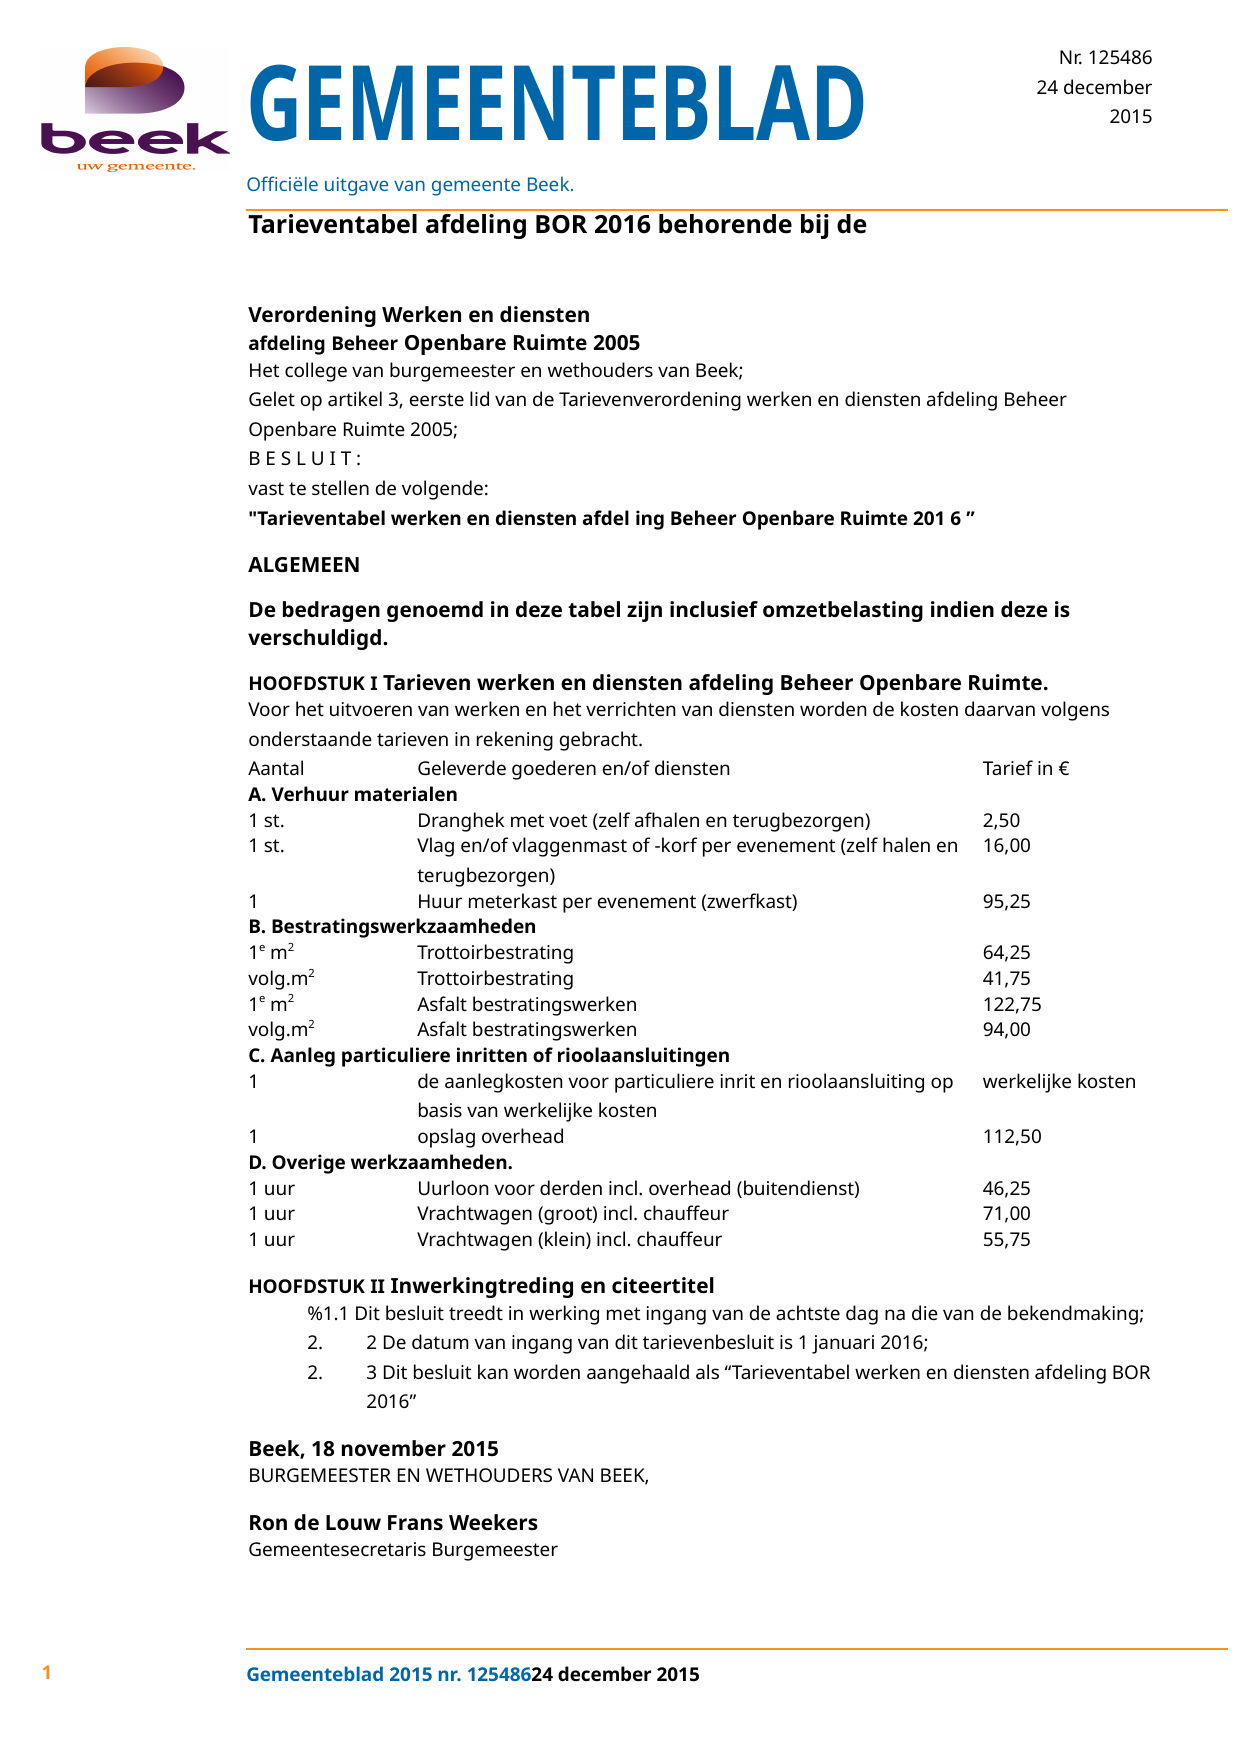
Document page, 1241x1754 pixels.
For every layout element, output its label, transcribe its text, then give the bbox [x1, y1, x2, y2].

table_cell 71,00 [983, 1201, 1152, 1226]
text vast te stellen de volgende: [248, 475, 1152, 501]
text BURGEMEESTER EN WETHOUDERS VAN BEEK, [248, 1462, 1152, 1488]
text B E S L U I T : [248, 446, 1152, 471]
table_cell 46,25 [983, 1175, 1152, 1201]
text Tarieventabel afdeling BOR 2016 behorende bij de [248, 211, 1152, 241]
table_cell 1 st. [248, 807, 417, 833]
table_cell 1 uur [248, 1201, 417, 1226]
table_cell Asfalt bestratingswerken [417, 991, 983, 1017]
table_cell Vrachtwagen (klein) incl. chauffeur [417, 1226, 983, 1252]
table_cell Asfalt bestratingswerken [417, 1017, 983, 1042]
text "Tarieventabel werken en diensten afdel ing Beheer Openbare Ruimte 201 6 ” [248, 505, 1152, 530]
text Voor het uitvoeren van werken en het verrichten van diensten worden de kosten daarvan volgens onderstaande tarieven in rekening gebracht. [248, 696, 1152, 751]
table_header Tarief in € [983, 755, 1152, 781]
list 2 De datum van ingang van dit tarievenbesluit is 1 januari 2016; [307, 1329, 1152, 1355]
table_cell [983, 781, 1152, 807]
table_cell opslag overhead [417, 1123, 983, 1149]
table_cell 122,75 [983, 991, 1152, 1017]
table_cell 16,00 [983, 833, 1152, 888]
table_cell 94,00 [983, 1017, 1152, 1042]
text De bedragen genoemd in deze tabel zijn inclusief omzetbelasting indien deze is verschuldigd. [248, 595, 1152, 652]
table_cell 1e m2 [248, 939, 417, 965]
table_cell Trottoirbestrating [417, 965, 983, 991]
table_cell 1 [248, 888, 417, 914]
table_cell Vrachtwagen (groot) incl. chauffeur [417, 1201, 983, 1226]
table_cell [983, 914, 1152, 939]
list %1.1 Dit besluit treedt in werking met ingang van de achtste dag na die van de bekendmaking; [248, 1300, 1152, 1325]
text HOOFDSTUK II Inwerkingtreding en citeertitel [248, 1271, 1152, 1300]
table_cell de aanlegkosten voor particuliere inrit en rioolaansluiting op basis van werkelijke kosten [417, 1068, 983, 1123]
table_cell B. Bestratingswerkzaamheden [248, 914, 983, 939]
text HOOFDSTUK I Tarieven werken en diensten afdeling Beheer Openbare Ruimte. [248, 668, 1152, 696]
table_cell werkelijke kosten [983, 1068, 1152, 1123]
list 3 Dit besluit kan worden aangehaald als “Tarieventabel werken en diensten afdeling BOR 2016” [307, 1359, 1152, 1414]
table_cell 1 uur [248, 1175, 417, 1201]
text Gemeentesecretaris Burgemeester [248, 1537, 1152, 1562]
picture [41, 47, 231, 172]
table_cell Dranghek met voet (zelf afhalen en terugbezorgen) [417, 807, 983, 833]
text afdeling Beheer Openbare Ruimte 2005 [248, 328, 1152, 357]
table_cell 41,75 [983, 965, 1152, 991]
table_cell 112,50 [983, 1123, 1152, 1149]
table_cell 1 [248, 1123, 417, 1149]
text Het college van burgemeester en wethouders van Beek; [248, 357, 1152, 382]
table_cell volg.m2 [248, 1017, 417, 1042]
table_header Geleverde goederen en/of diensten [417, 755, 983, 781]
table_cell volg.m2 [248, 965, 417, 991]
table_cell 55,75 [983, 1226, 1152, 1252]
table_cell 1 [248, 1068, 417, 1123]
table_cell 95,25 [983, 888, 1152, 914]
table_cell Vlag en/of vlaggenmast of -korf per evenement (zelf halen en terugbezorgen) [417, 833, 983, 888]
table_cell 2,50 [983, 807, 1152, 833]
text Verordening Werken en diensten [248, 300, 1152, 328]
table_cell C. Aanleg particuliere inritten of rioolaansluitingen [248, 1042, 983, 1068]
text Gelet op artikel 3, eerste lid van de Tarievenverordening werken en diensten afdeling Beheer Openbare Ruimte 2005; [248, 386, 1152, 442]
table_cell Uurloon voor derden incl. overhead (buitendienst) [417, 1175, 983, 1201]
table_cell 1e m2 [248, 991, 417, 1017]
text Beek, 18 november 2015 [248, 1434, 1152, 1462]
table_cell D. Overige werkzaamheden. [248, 1149, 983, 1175]
table_cell A. Verhuur materialen [248, 781, 983, 807]
table_cell 1 uur [248, 1226, 417, 1252]
table_cell 1 st. [248, 833, 417, 888]
text Ron de Louw Frans Weekers [248, 1508, 1152, 1537]
table_cell [983, 1042, 1152, 1068]
table_header Aantal [248, 755, 417, 781]
table_cell Trottoirbestrating [417, 939, 983, 965]
text ALGEMEEN [248, 550, 1152, 579]
table_cell [983, 1149, 1152, 1175]
table_cell 64,25 [983, 939, 1152, 965]
table_cell Huur meterkast per evenement (zwerfkast) [417, 888, 983, 914]
